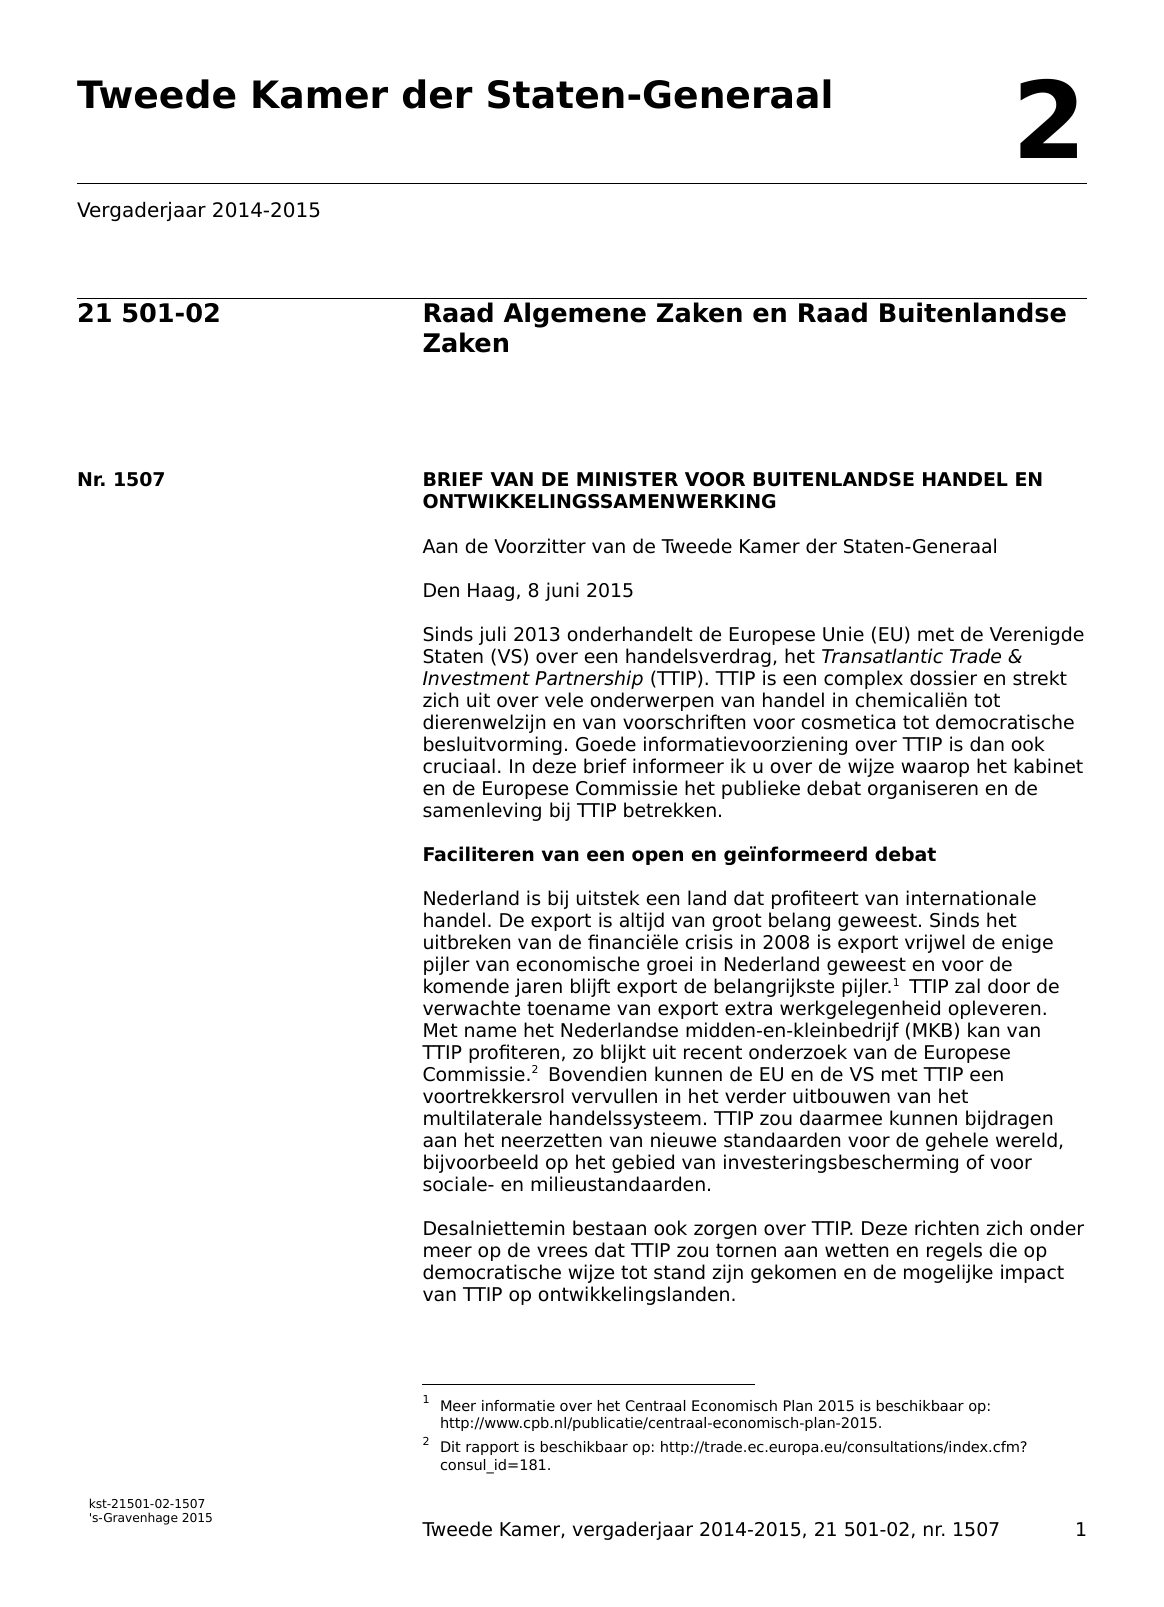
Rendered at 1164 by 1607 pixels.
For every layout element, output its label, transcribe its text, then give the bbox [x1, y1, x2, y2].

text 's-Gravenhage 2015 [88, 1511, 323, 1525]
text Desalniettemin bestaan ook zorgen over TTIP. Deze richten zich onder meer op de vrees dat TTIP zou tornen aan wetten en regels die op democratische wijze tot stand zijn gekomen en de mogelijke impact van TTIP op ontwikkelingslanden. [422, 1218, 1087, 1306]
subtitle Nr. 1507 BRIEF VAN DE MINISTER VOOR BUITENLANDSE HANDEL EN ONTWIKKELINGSSAMENWERKING [77, 469, 1087, 513]
text Dit rapport is beschikbaar op: http://trade.ec.europa.eu/consultations/index.cfm?consul_id=181. [422, 1435, 1087, 1474]
text Meer informatie over het Centraal Economisch Plan 2015 is beschikbaar op: http://www.cpb.nl/publicatie/centraal-economisch-plan-2015. [422, 1393, 1087, 1432]
text kst-21501-02-1507 [88, 1497, 323, 1511]
table_header 2 [886, 59, 1087, 183]
subtitle Faciliteren van een open en geïnformeerd debat [422, 844, 1087, 866]
table_header Tweede Kamer der Staten-Generaal [77, 59, 886, 183]
text Nederland is bij uitstek een land dat profiteert van internationale handel. De export is altijd van groot belang geweest. Sinds het uitbreken van de financiële crisis in 2008 is export vrijwel de enige pijler van economische groei in Nederland geweest en voor de komende jaren blijft export de belangrijkste pijler. TTIP zal door de verwachte toename van export extra werkgelegenheid opleveren. Met name het Nederlandse midden-en-kleinbedrijf (MKB) kan van TTIP profiteren, zo blijkt uit recent onderzoek van de Europese Commissie. Bovendien kunnen de EU en de VS met TTIP een voortrekkersrol vervullen in het verder uitbouwen van het multilaterale handelssysteem. TTIP zou daarmee kunnen bijdragen aan het neerzetten van nieuwe standaarden voor de gehele wereld, bijvoorbeeld op het gebied van investeringsbescherming of voor sociale- en milieustandaarden. [422, 888, 1087, 1196]
text Aan de Voorzitter van de Tweede Kamer der Staten-Generaal [422, 536, 1087, 557]
text Den Haag, 8 juni 2015 [422, 580, 1087, 602]
table_cell Vergaderjaar 2014-2015 [77, 184, 1087, 298]
text Sinds juli 2013 onderhandelt de Europese Unie (EU) met de Verenigde Staten (VS) over een handelsverdrag, het Transatlantic Trade & Investment Partnership (TTIP). TTIP is een complex dossier en strekt zich uit over vele onderwerpen van handel in chemicaliën tot dierenwelzijn en van voorschriften voor cosmetica tot democratische besluitvorming. Goede informatievoorziening over TTIP is dan ook cruciaal. In deze brief informeer ik u over de wijze waarop het kabinet en de Europese Commissie het publieke debat organiseren en de samenleving bij TTIP betrekken. [422, 624, 1087, 822]
subtitle 21 501-02 Raad Algemene Zaken en Raad Buitenlandse Zaken [77, 299, 1087, 358]
